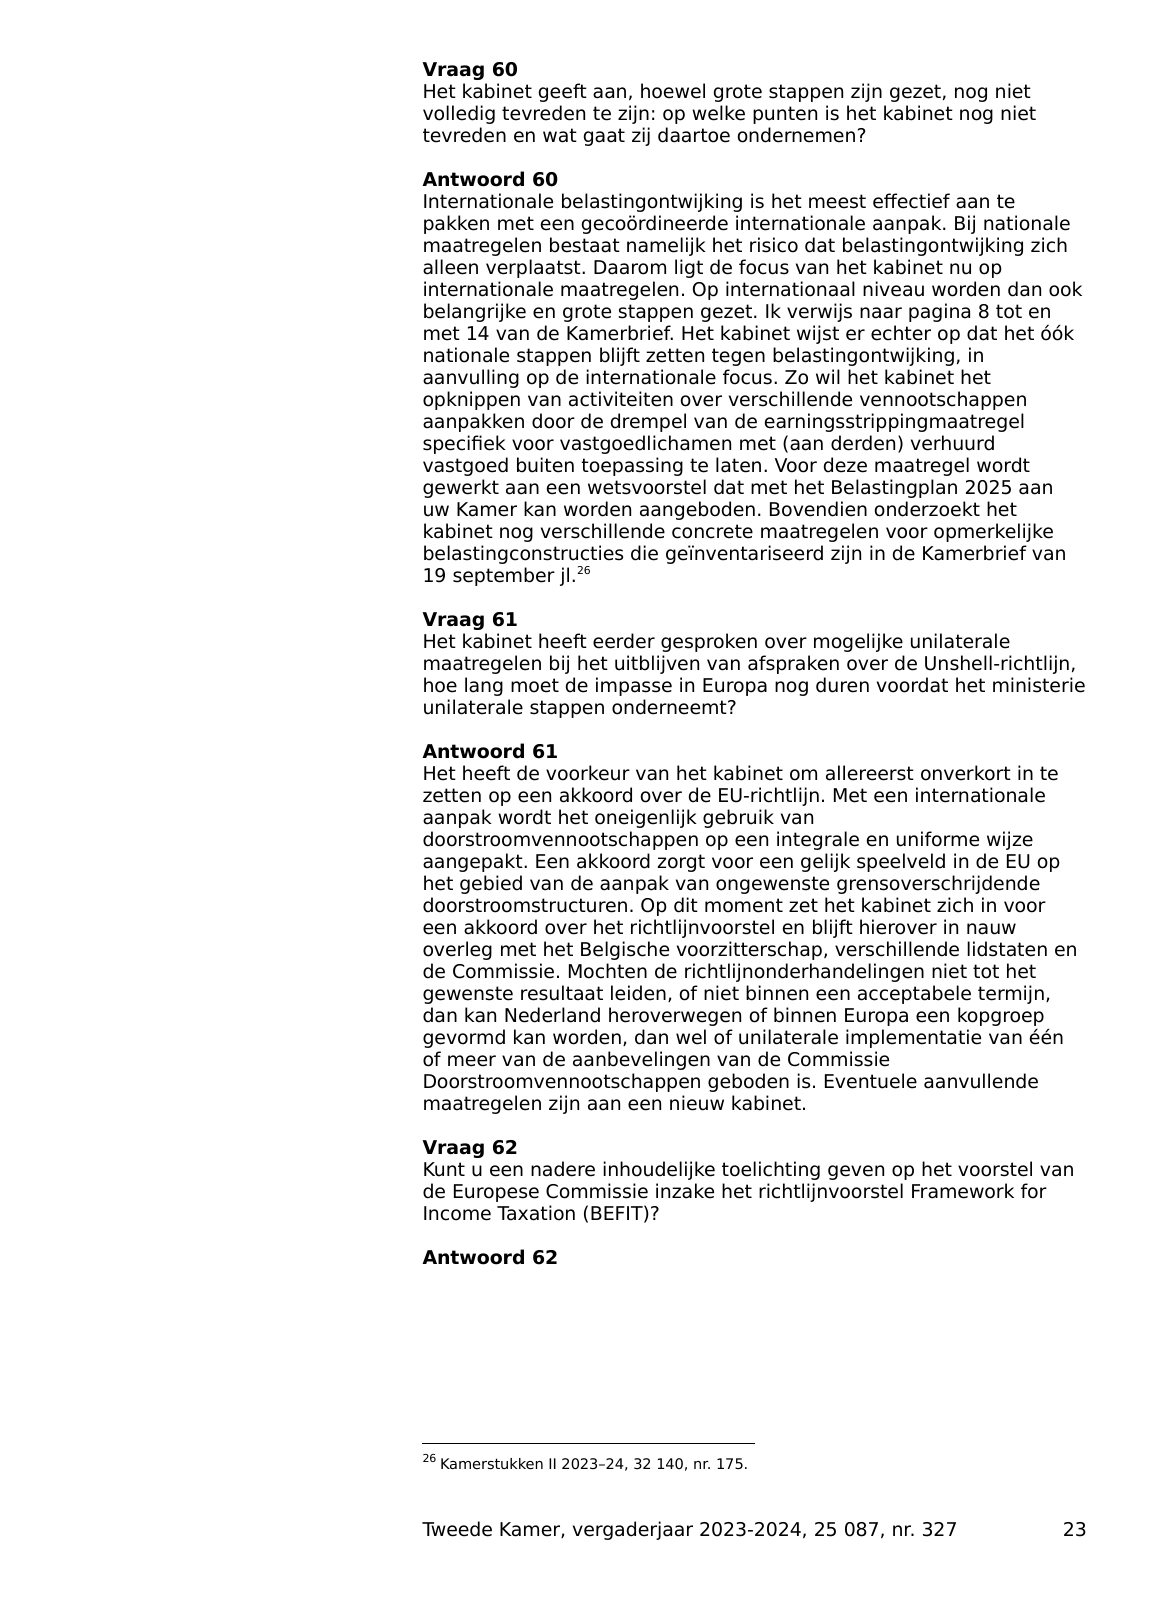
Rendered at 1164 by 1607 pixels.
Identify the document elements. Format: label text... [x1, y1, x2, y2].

text Kunt u een nadere inhoudelijke toelichting geven op het voorstel van de Europese Commissie inzake het richtlijnvoorstel Framework for Income Taxation (BEFIT)? [422, 1159, 1087, 1225]
text Antwoord 61 [422, 741, 1087, 763]
text Het kabinet heeft eerder gesproken over mogelijke unilaterale maatregelen bij het uitblijven van afspraken over de Unshell-richtlijn, hoe lang moet de impasse in Europa nog duren voordat het ministerie unilaterale stappen onderneemt? [422, 631, 1087, 719]
text Internationale belastingontwijking is het meest effectief aan te pakken met een gecoördineerde internationale aanpak. Bij nationale maatregelen bestaat namelijk het risico dat belastingontwijking zich alleen verplaatst. Daarom ligt de focus van het kabinet nu op internationale maatregelen. Op internationaal niveau worden dan ook belangrijke en grote stappen gezet. Ik verwijs naar pagina 8 tot en met 14 van de Kamerbrief. Het kabinet wijst er echter op dat het óók nationale stappen blijft zetten tegen belastingontwijking, in aanvulling op de internationale focus. Zo wil het kabinet het opknippen van activiteiten over verschillende vennootschappen aanpakken door de drempel van de earningsstrippingmaatregel specifiek voor vastgoedlichamen met (aan derden) verhuurd vastgoed buiten toepassing te laten. Voor deze maatregel wordt gewerkt aan een wetsvoorstel dat met het Belastingplan 2025 aan uw Kamer kan worden aangeboden. Bovendien onderzoekt het kabinet nog verschillende concrete maatregelen voor opmerkelijke belastingconstructies die geïnventariseerd zijn in de Kamerbrief van 19 september jl. [422, 191, 1087, 587]
text Vraag 62 [422, 1137, 1087, 1159]
text Kamerstukken II 2023–24, 32 140, nr. 175. [422, 1452, 1087, 1474]
text Vraag 61 [422, 609, 1087, 631]
text Antwoord 60 [422, 169, 1087, 191]
text Vraag 60 [422, 59, 1087, 81]
text Het kabinet geeft aan, hoewel grote stappen zijn gezet, nog niet volledig tevreden te zijn: op welke punten is het kabinet nog niet tevreden en wat gaat zij daartoe ondernemen? [422, 81, 1087, 147]
text Het heeft de voorkeur van het kabinet om allereerst onverkort in te zetten op een akkoord over de EU-richtlijn. Met een internationale aanpak wordt het oneigenlijk gebruik van doorstroomvennootschappen op een integrale en uniforme wijze aangepakt. Een akkoord zorgt voor een gelijk speelveld in de EU op het gebied van de aanpak van ongewenste grensoverschrijdende doorstroomstructuren. Op dit moment zet het kabinet zich in voor een akkoord over het richtlijnvoorstel en blijft hierover in nauw overleg met het Belgische voorzitterschap, verschillende lidstaten en de Commissie. Mochten de richtlijnonderhandelingen niet tot het gewenste resultaat leiden, of niet binnen een acceptabele termijn, dan kan Nederland heroverwegen of binnen Europa een kopgroep gevormd kan worden, dan wel of unilaterale implementatie van één of meer van de aanbevelingen van de Commissie Doorstroomvennootschappen geboden is. Eventuele aanvullende maatregelen zijn aan een nieuw kabinet. [422, 763, 1087, 1115]
text Antwoord 62 [422, 1247, 1087, 1269]
